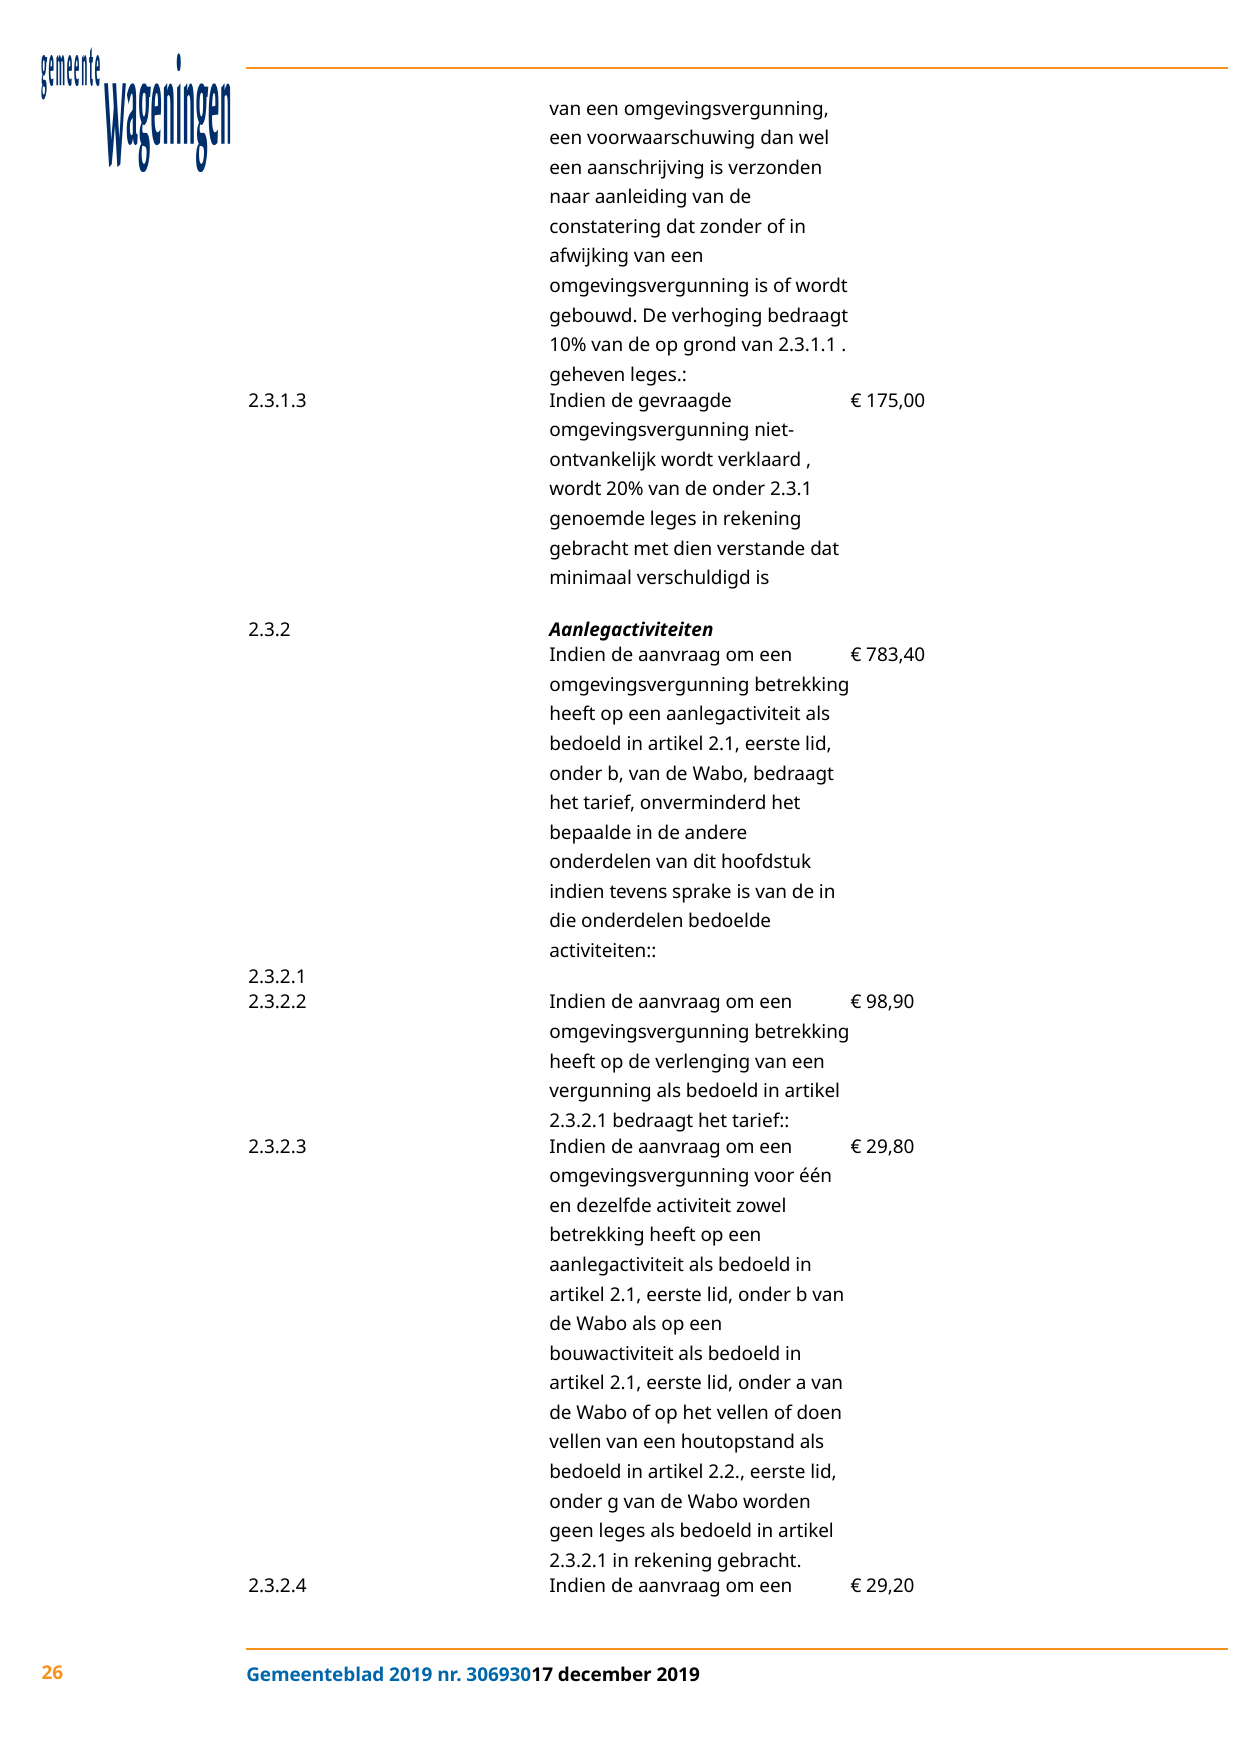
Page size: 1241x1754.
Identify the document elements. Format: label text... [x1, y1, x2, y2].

table_cell van een omgevingsvergunning, een voorwaarschuwing dan wel een aanschrijving is verzonden naar aanleiding van de constatering dat zonder of in afwijking van een omgevingsvergunning is of wordt gebouwd. De verhoging bedraagt 10% van de op grond van 2.3.1.1 . geheven leges.: [549, 95, 850, 387]
table_cell 2.3.2.2 [248, 989, 549, 1133]
table_cell [850, 616, 1152, 641]
table_cell 2.3.2.1 [248, 963, 549, 989]
table_cell € 29,80 [850, 1133, 1152, 1573]
table_cell Indien de aanvraag om een omgevingsvergunning voor één en dezelfde activiteit zowel betrekking heeft op een aanlegactiviteit als bedoeld in artikel 2.1, eerste lid, onder b van de Wabo als op een bouwactiviteit als bedoeld in artikel 2.1, eerste lid, onder a van de Wabo of op het vellen of doen vellen van een houtopstand als bedoeld in artikel 2.2., eerste lid, onder g van de Wabo worden geen leges als bedoeld in artikel 2.3.2.1 in rekening gebracht. [549, 1133, 850, 1573]
table_cell Aanlegactiviteiten [549, 616, 850, 641]
table_cell 2.3.1.3 [248, 387, 549, 590]
table_cell [248, 95, 549, 387]
picture [41, 47, 231, 172]
table_cell [549, 590, 850, 616]
table_cell € 29,20 [850, 1573, 1152, 1598]
table_cell Indien de aanvraag om een [549, 1573, 850, 1598]
table_cell 2.3.2.3 [248, 1133, 549, 1573]
table_cell Indien de gevraagde omgevingsvergunning niet-ontvankelijk wordt verklaard , wordt 20% van de onder 2.3.1 genoemde leges in rekening gebracht met dien verstande dat minimaal verschuldigd is [549, 387, 850, 590]
table_cell [549, 963, 850, 989]
table_cell [850, 590, 1152, 616]
table_cell Indien de aanvraag om een omgevingsvergunning betrekking heeft op een aanlegactiviteit als bedoeld in artikel 2.1, eerste lid, onder b, van de Wabo, bedraagt het tarief, onverminderd het bepaalde in de andere onderdelen van dit hoofdstuk indien tevens sprake is van de in die onderdelen bedoelde activiteiten:: [549, 641, 850, 963]
table_cell € 98,90 [850, 989, 1152, 1133]
table_cell Indien de aanvraag om een omgevingsvergunning betrekking heeft op de verlenging van een vergunning als bedoeld in artikel 2.3.2.1 bedraagt het tarief:: [549, 989, 850, 1133]
table_cell [850, 95, 1152, 387]
table_cell [850, 963, 1152, 989]
table_cell [248, 641, 549, 963]
table_cell [248, 590, 549, 616]
table_cell € 783,40 [850, 641, 1152, 963]
table_cell 2.3.2.4 [248, 1573, 549, 1598]
table_cell € 175,00 [850, 387, 1152, 590]
table_cell 2.3.2 [248, 616, 549, 641]
